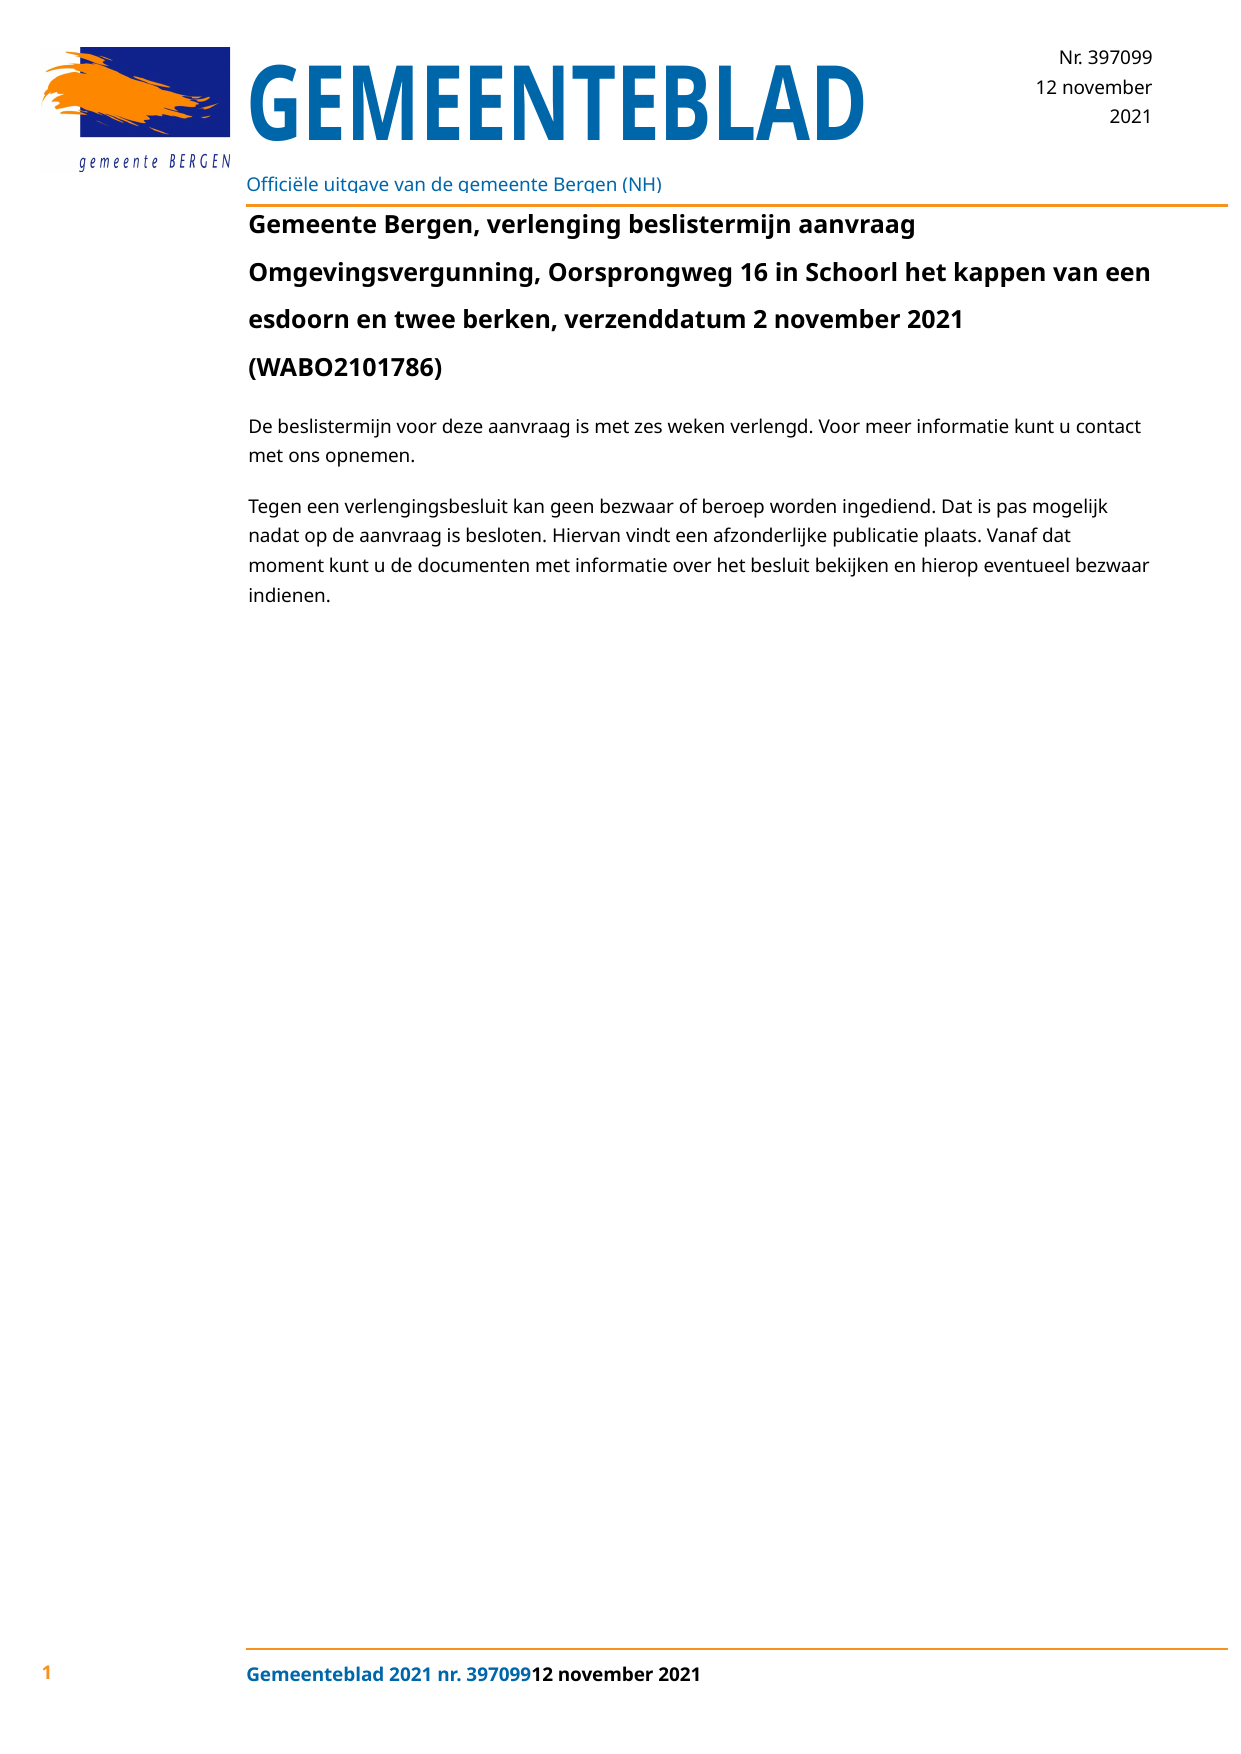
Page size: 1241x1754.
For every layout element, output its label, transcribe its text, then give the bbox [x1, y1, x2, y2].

text De beslistermijn voor deze aanvraag is met zes weken verlengd. Voor meer informatie kunt u contact met ons opnemen. [248, 413, 1152, 468]
text Tegen een verlengingsbesluit kan geen bezwaar of beroep worden ingediend. Dat is pas mogelijk nadat op de aanvraag is besloten. Hiervan vindt een afzonderlijke publicatie plaats. Vanaf dat moment kunt u de documenten met informatie over het besluit bekijken en hierop eventueel bezwaar indienen. [248, 493, 1152, 608]
text Gemeente Bergen, verlenging beslistermijn aanvraag Omgevingsvergunning, Oorsprongweg 16 in Schoorl het kappen van een esdoorn en twee berken, verzenddatum 2 november 2021 (WABO2101786) [248, 207, 1152, 384]
picture [41, 47, 231, 172]
